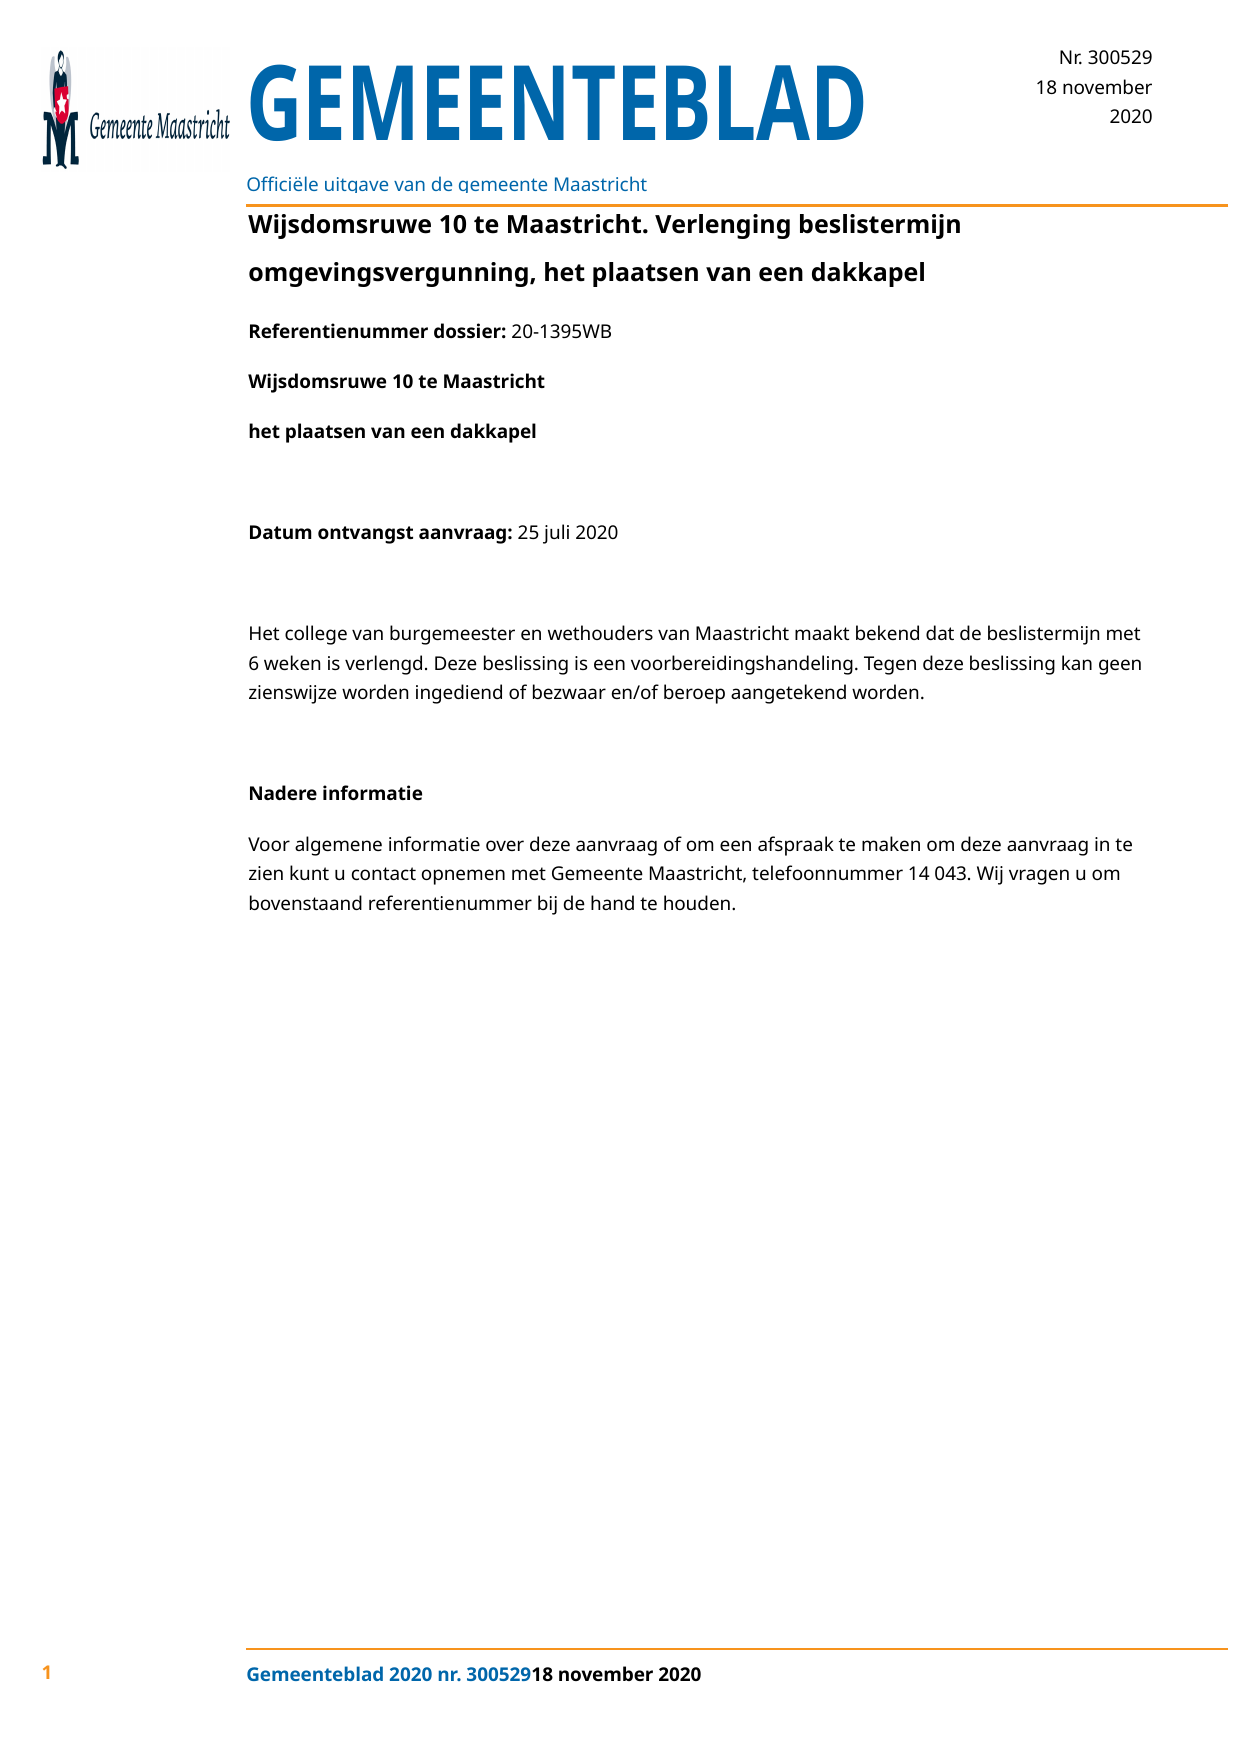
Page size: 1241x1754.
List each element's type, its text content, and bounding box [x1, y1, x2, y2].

text Het college van burgemeester en wethouders van Maastricht maakt bekend dat de beslistermijn met 6 weken is verlengd. Deze beslissing is een voorbereidingshandeling. Tegen deze beslissing kan geen zienswijze worden ingediend of bezwaar en/of beroep aangetekend worden. [248, 620, 1152, 705]
picture [41, 47, 231, 172]
text Datum ontvangst aanvraag: 25 juli 2020 [248, 519, 1152, 545]
text Nadere informatie [248, 780, 1152, 806]
text Wijsdomsruwe 10 te Maastricht [248, 368, 1152, 394]
text het plaatsen van een dakkapel [248, 419, 1152, 444]
text Wijsdomsruwe 10 te Maastricht. Verlenging beslistermijn omgevingsvergunning, het plaatsen van een dakkapel [248, 207, 1152, 288]
text Referentienummer dossier: 20-1395WB [248, 318, 1152, 344]
text Voor algemene informatie over deze aanvraag of om een afspraak te maken om deze aanvraag in te zien kunt u contact opnemen met Gemeente Maastricht, telefoonnummer 14 043. Wij vragen u om bovenstaand referentienummer bij de hand te houden. [248, 831, 1152, 916]
